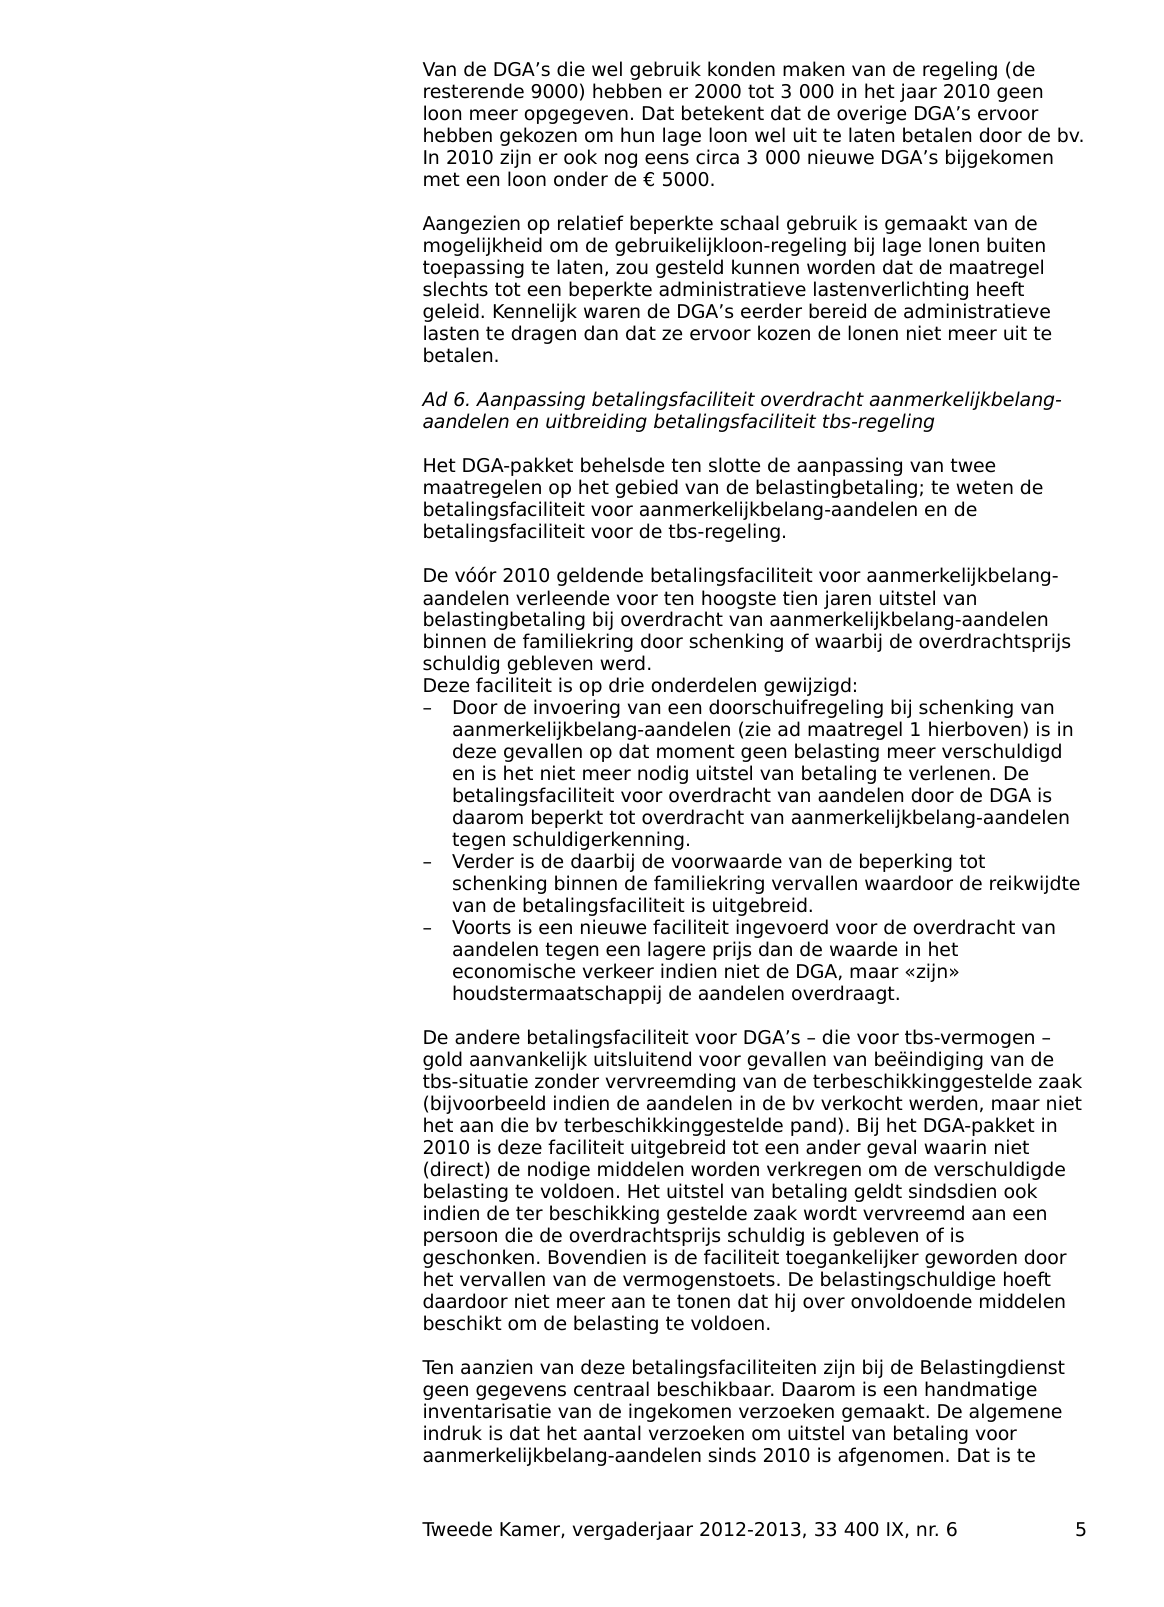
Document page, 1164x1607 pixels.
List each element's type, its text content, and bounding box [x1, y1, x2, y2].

text Het DGA-pakket behelsde ten slotte de aanpassing van twee maatregelen op het gebied van de belastingbetaling; te weten de betalingsfaciliteit voor aanmerkelijkbelang-aandelen en de betalingsfaciliteit voor de tbs-regeling. [422, 455, 1087, 543]
text De andere betalingsfaciliteit voor DGA’s – die voor tbs-vermogen – gold aanvankelijk uitsluitend voor gevallen van beëindiging van de tbs-situatie zonder vervreemding van de terbeschikkinggestelde zaak (bijvoorbeeld indien de aandelen in de bv verkocht werden, maar niet het aan die bv terbeschikkinggestelde pand). Bij het DGA-pakket in 2010 is deze faciliteit uitgebreid tot een ander geval waarin niet (direct) de nodige middelen worden verkregen om de verschuldigde belasting te voldoen. Het uitstel van betaling geldt sindsdien ook indien de ter beschikking gestelde zaak wordt vervreemd aan een persoon die de overdrachtsprijs schuldig is gebleven of is geschonken. Bovendien is de faciliteit toegankelijker geworden door het vervallen van de vermogenstoets. De belastingschuldige hoeft daardoor niet meer aan te tonen dat hij over onvoldoende middelen beschikt om de belasting te voldoen. [422, 1027, 1087, 1335]
text – Door de invoering van een doorschuifregeling bij schenking van aanmerkelijkbelang-aandelen (zie ad maatregel 1 hierboven) is in deze gevallen op dat moment geen belasting meer verschuldigd en is het niet meer nodig uitstel van betaling te verlenen. De betalingsfaciliteit voor overdracht van aandelen door de DGA is daarom beperkt tot overdracht van aanmerkelijkbelang-aandelen tegen schuldigerkenning. [422, 697, 1087, 851]
text Ten aanzien van deze betalingsfaciliteiten zijn bij de Belastingdienst geen gegevens centraal beschikbaar. Daarom is een handmatige inventarisatie van de ingekomen verzoeken gemaakt. De algemene indruk is dat het aantal verzoeken om uitstel van betaling voor aanmerkelijkbelang-aandelen sinds 2010 is afgenomen. Dat is te [422, 1357, 1087, 1467]
text – Voorts is een nieuwe faciliteit ingevoerd voor de overdracht van aandelen tegen een lagere prijs dan de waarde in het economische verkeer indien niet de DGA, maar «zijn» houdstermaatschappij de aandelen overdraagt. [422, 917, 1087, 1005]
text – Verder is de daarbij de voorwaarde van de beperking tot schenking binnen de familiekring vervallen waardoor de reikwijdte van de betalingsfaciliteit is uitgebreid. [422, 851, 1087, 917]
subtitle Ad 6. Aanpassing betalingsfaciliteit overdracht aanmerkelijkbelang-aandelen en uitbreiding betalingsfaciliteit tbs-regeling [422, 389, 1087, 433]
text Van de DGA’s die wel gebruik konden maken van de regeling (de resterende 9000) hebben er 2000 tot 3 000 in het jaar 2010 geen loon meer opgegeven. Dat betekent dat de overige DGA’s ervoor hebben gekozen om hun lage loon wel uit te laten betalen door de bv. In 2010 zijn er ook nog eens circa 3 000 nieuwe DGA’s bijgekomen met een loon onder de € 5000. [422, 59, 1087, 191]
text Deze faciliteit is op drie onderdelen gewijzigd: [422, 675, 1087, 697]
text De vóór 2010 geldende betalingsfaciliteit voor aanmerkelijkbelang-aandelen verleende voor ten hoogste tien jaren uitstel van belastingbetaling bij overdracht van aanmerkelijkbelang-aandelen binnen de familiekring door schenking of waarbij de overdrachtsprijs schuldig gebleven werd. [422, 565, 1087, 675]
text Aangezien op relatief beperkte schaal gebruik is gemaakt van de mogelijkheid om de gebruikelijkloon-regeling bij lage lonen buiten toepassing te laten, zou gesteld kunnen worden dat de maatregel slechts tot een beperkte administratieve lastenverlichting heeft geleid. Kennelijk waren de DGA’s eerder bereid de administratieve lasten te dragen dan dat ze ervoor kozen de lonen niet meer uit te betalen. [422, 213, 1087, 367]
